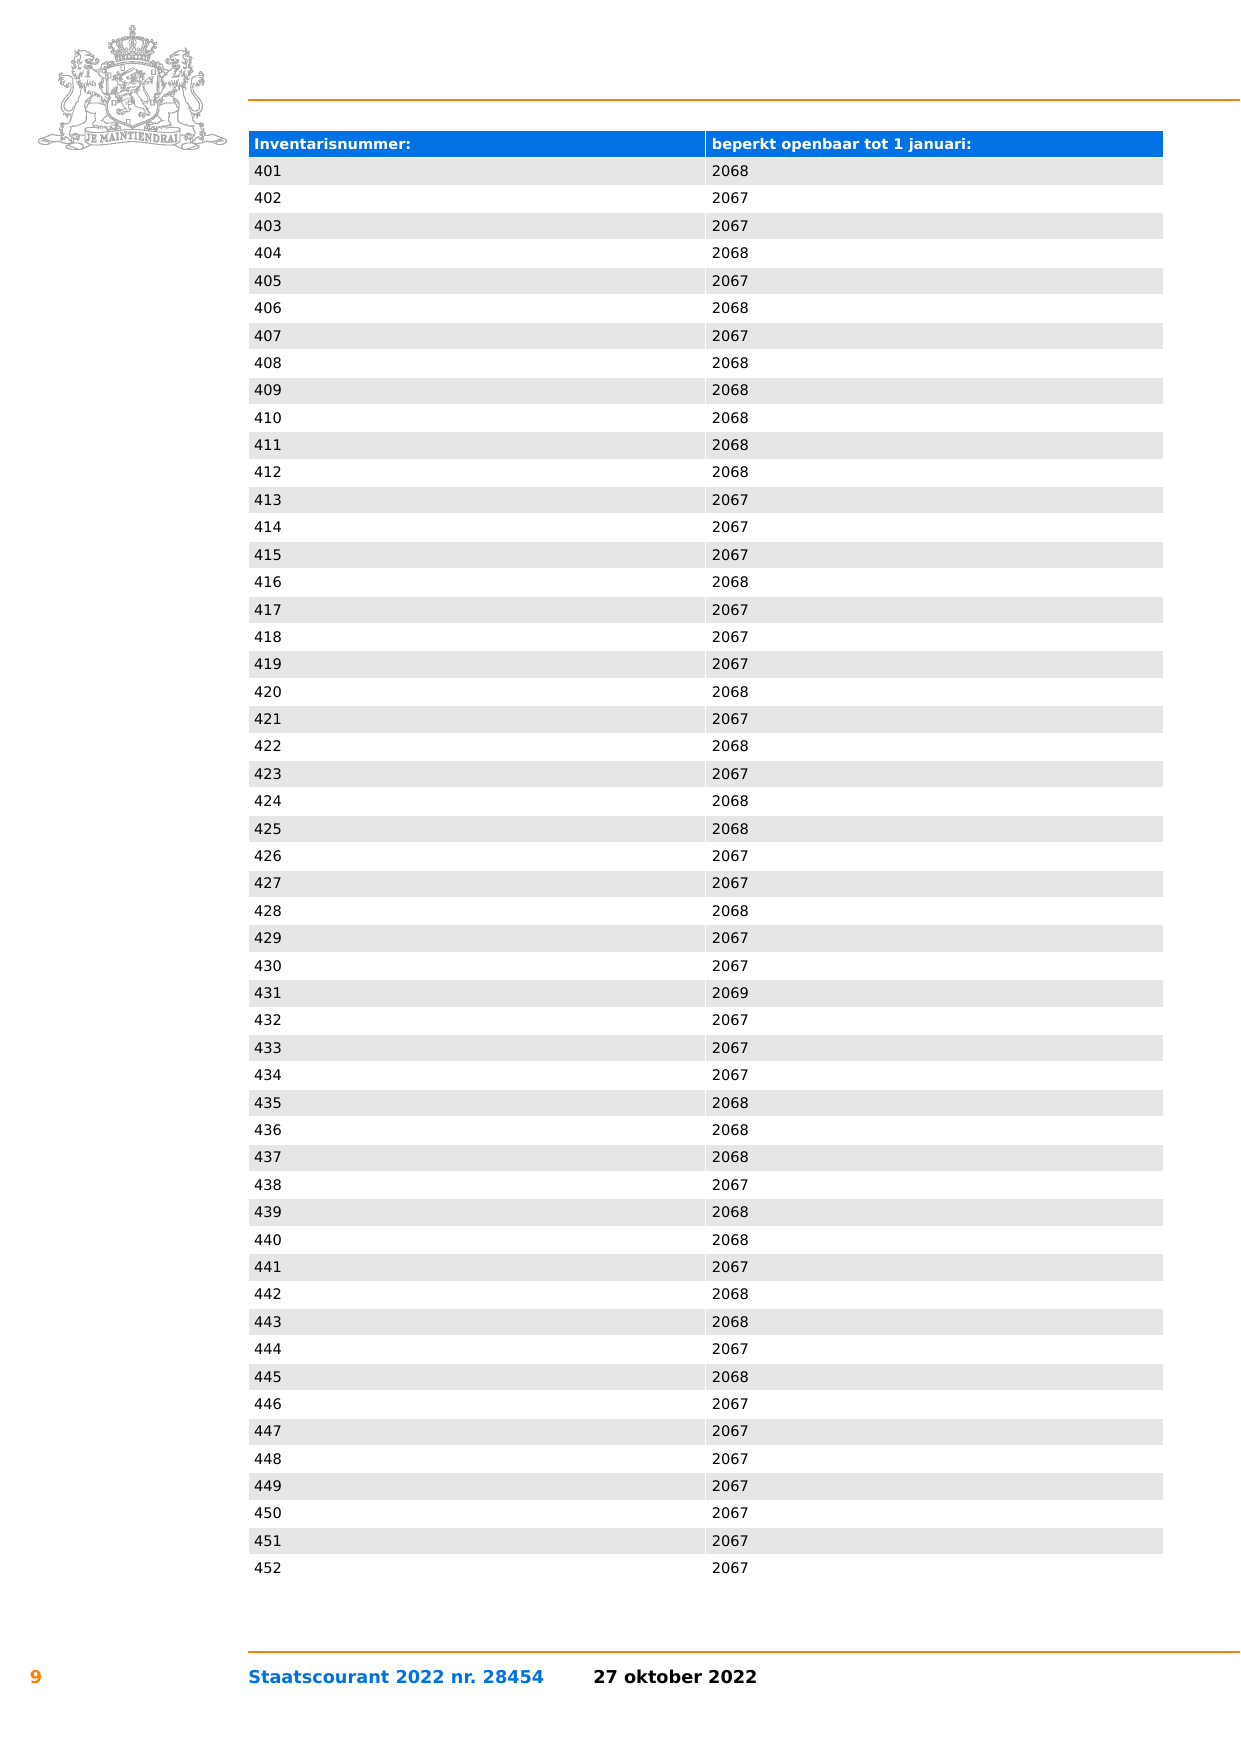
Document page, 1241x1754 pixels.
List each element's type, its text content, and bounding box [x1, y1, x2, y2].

table_cell 2067 [706, 1556, 1163, 1582]
table_cell 2067 [706, 1063, 1163, 1089]
table_cell 2067 [706, 1336, 1163, 1363]
table_cell 2068 [706, 1282, 1163, 1308]
table_cell 448 [249, 1446, 705, 1472]
table_cell 2068 [706, 789, 1163, 815]
table_cell 2068 [706, 295, 1163, 322]
table_cell 440 [249, 1227, 705, 1253]
table_cell 2067 [706, 843, 1163, 869]
table_cell 2067 [706, 1035, 1163, 1061]
table_cell 451 [249, 1528, 705, 1554]
table_cell 2067 [706, 268, 1163, 294]
table_cell 447 [249, 1419, 705, 1445]
table_cell 450 [249, 1501, 705, 1527]
table_cell 417 [249, 597, 705, 623]
table_cell 2068 [706, 569, 1163, 596]
table_cell 442 [249, 1282, 705, 1308]
table_cell 412 [249, 460, 705, 486]
table_cell 2067 [706, 186, 1163, 212]
table_cell 2068 [706, 432, 1163, 459]
table_cell 408 [249, 350, 705, 376]
table_cell 434 [249, 1063, 705, 1089]
table_cell 2068 [706, 898, 1163, 924]
table_cell 445 [249, 1364, 705, 1390]
table_cell 2067 [706, 515, 1163, 541]
table_cell 410 [249, 405, 705, 431]
table_cell 432 [249, 1008, 705, 1034]
table_cell 2068 [706, 679, 1163, 705]
table_cell 2067 [706, 1254, 1163, 1281]
table_cell 437 [249, 1145, 705, 1171]
table_cell 2068 [706, 1309, 1163, 1335]
table_cell 2068 [706, 1199, 1163, 1226]
table_cell 2067 [706, 953, 1163, 979]
table_cell 428 [249, 898, 705, 924]
table_cell 436 [249, 1117, 705, 1143]
table_cell 407 [249, 323, 705, 349]
table_cell 2067 [706, 871, 1163, 897]
table_cell 423 [249, 761, 705, 787]
table_cell 2067 [706, 651, 1163, 678]
table_cell 2067 [706, 487, 1163, 513]
table_cell 433 [249, 1035, 705, 1061]
table_cell 415 [249, 542, 705, 568]
table_cell 2067 [706, 1528, 1163, 1554]
table_cell 413 [249, 487, 705, 513]
picture [38, 25, 227, 150]
table_cell 430 [249, 953, 705, 979]
table_cell 446 [249, 1391, 705, 1417]
table_cell 424 [249, 789, 705, 815]
table_cell 2068 [706, 460, 1163, 486]
table_cell 2068 [706, 734, 1163, 760]
table_cell 402 [249, 186, 705, 212]
table_cell 2068 [706, 350, 1163, 376]
table_cell 431 [249, 980, 705, 1007]
table_cell 2067 [706, 1419, 1163, 1445]
table_cell 429 [249, 925, 705, 952]
table_cell 2067 [706, 1473, 1163, 1500]
table_cell 2067 [706, 323, 1163, 349]
table_cell 2067 [706, 213, 1163, 239]
table_cell 2067 [706, 1391, 1163, 1417]
table_cell 2068 [706, 405, 1163, 431]
table_cell 403 [249, 213, 705, 239]
table_cell 435 [249, 1090, 705, 1116]
table_cell 401 [249, 158, 705, 185]
table_cell 2067 [706, 624, 1163, 650]
table_header Inventarisnummer: [249, 131, 705, 157]
table_cell 425 [249, 816, 705, 842]
table_cell 2067 [706, 1172, 1163, 1198]
table_cell 2067 [706, 1446, 1163, 1472]
table_cell 2067 [706, 1008, 1163, 1034]
table_cell 2067 [706, 706, 1163, 733]
table_cell 2067 [706, 597, 1163, 623]
table_cell 411 [249, 432, 705, 459]
table_cell 2068 [706, 1227, 1163, 1253]
table_cell 409 [249, 378, 705, 404]
table_cell 441 [249, 1254, 705, 1281]
table_cell 2067 [706, 542, 1163, 568]
table_cell 2068 [706, 816, 1163, 842]
table_cell 443 [249, 1309, 705, 1335]
table_cell 2067 [706, 761, 1163, 787]
table_cell 2068 [706, 1090, 1163, 1116]
table_cell 2067 [706, 1501, 1163, 1527]
table_cell 422 [249, 734, 705, 760]
table_cell 418 [249, 624, 705, 650]
table_cell 419 [249, 651, 705, 678]
table_cell 416 [249, 569, 705, 596]
table_cell 2068 [706, 158, 1163, 185]
table_cell 2068 [706, 241, 1163, 267]
table_cell 427 [249, 871, 705, 897]
table_cell 420 [249, 679, 705, 705]
table_cell 444 [249, 1336, 705, 1363]
table_cell 406 [249, 295, 705, 322]
table_cell 2068 [706, 378, 1163, 404]
table_cell 2068 [706, 1145, 1163, 1171]
table_cell 2069 [706, 980, 1163, 1007]
table_cell 414 [249, 515, 705, 541]
table_cell 404 [249, 241, 705, 267]
table_cell 421 [249, 706, 705, 733]
table_cell 2068 [706, 1117, 1163, 1143]
table_cell 439 [249, 1199, 705, 1226]
table_cell 449 [249, 1473, 705, 1500]
table_cell 2067 [706, 925, 1163, 952]
table_header beperkt openbaar tot 1 januari: [706, 131, 1163, 157]
table_cell 2068 [706, 1364, 1163, 1390]
table_cell 405 [249, 268, 705, 294]
table_cell 426 [249, 843, 705, 869]
table_cell 438 [249, 1172, 705, 1198]
table_cell 452 [249, 1556, 705, 1582]
